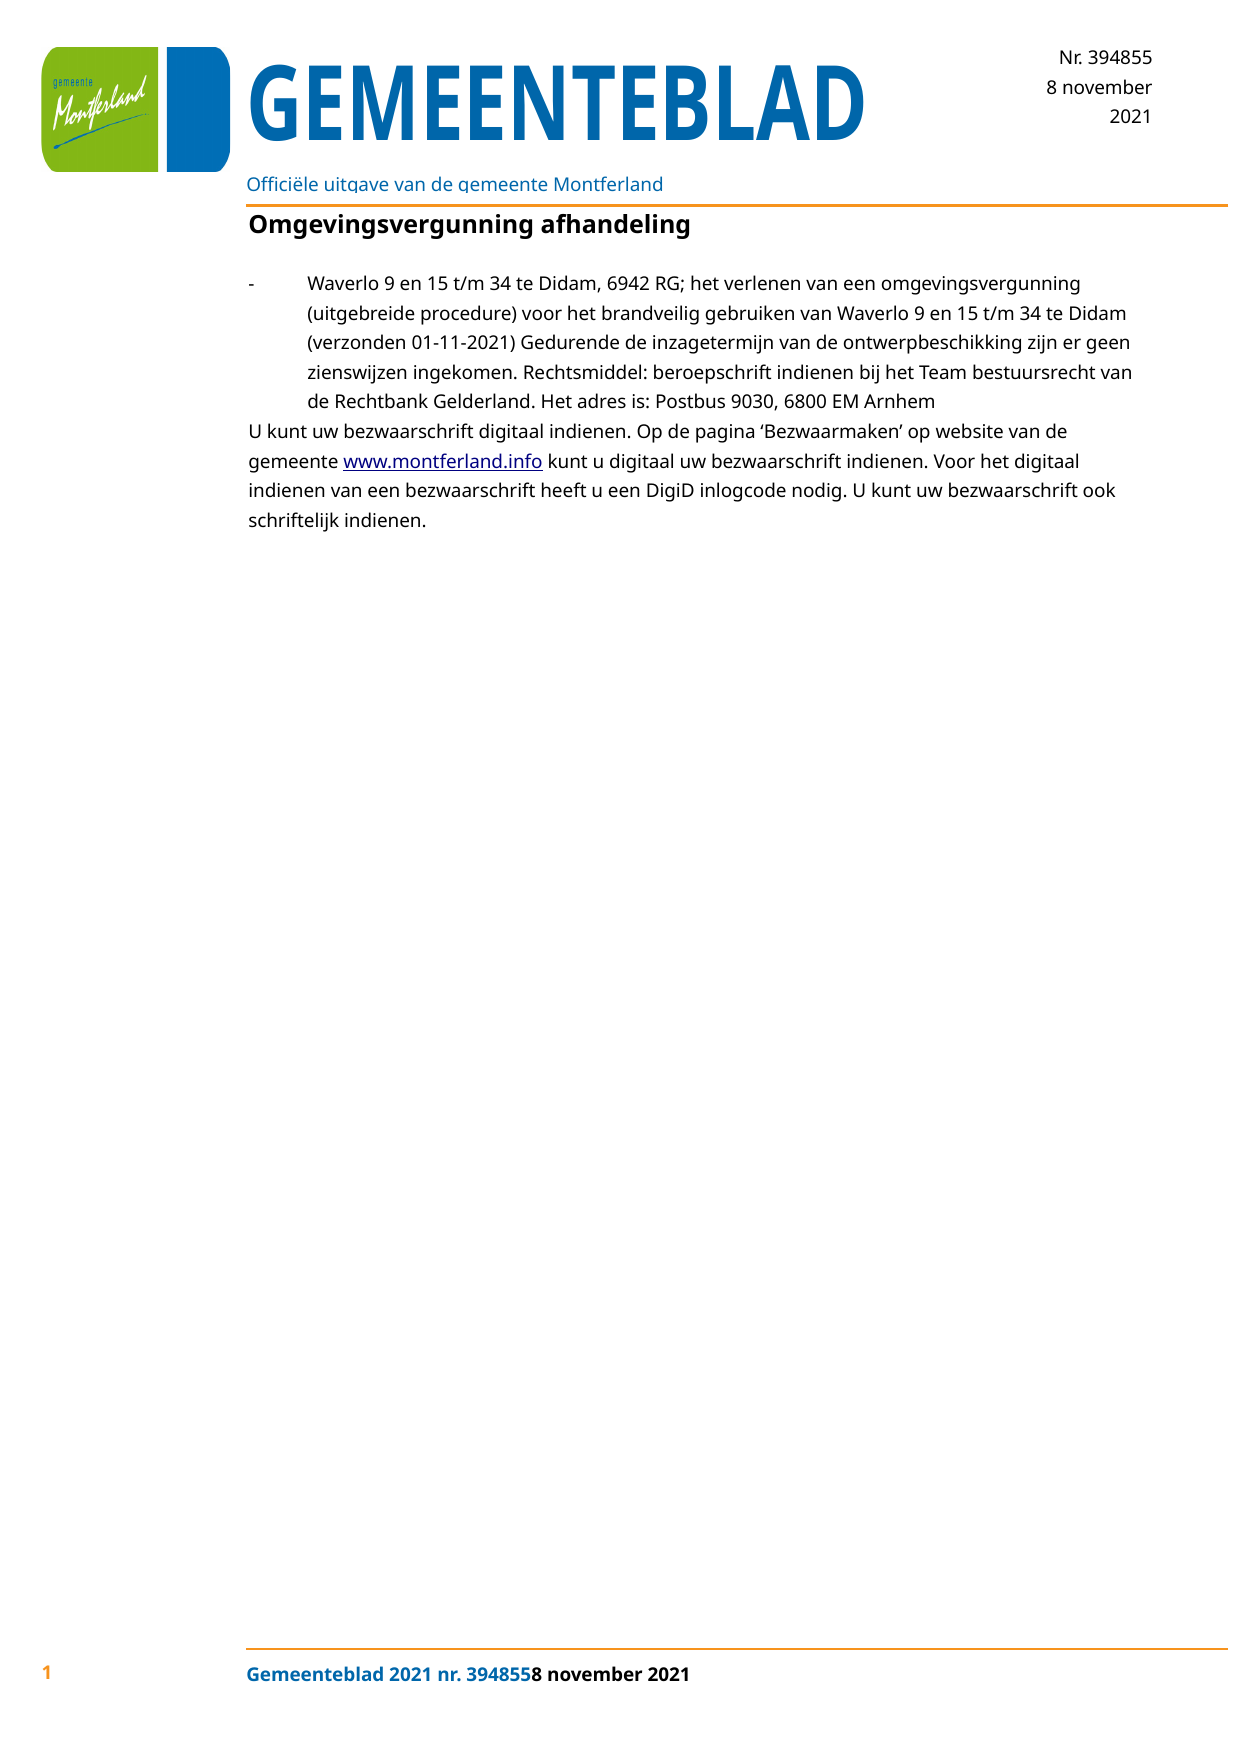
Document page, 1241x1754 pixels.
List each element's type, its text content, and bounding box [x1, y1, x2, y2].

picture [41, 47, 231, 172]
list Waverlo 9 en 15 t/m 34 te Didam, 6942 RG; het verlenen van een omgevingsvergunning (uitgebreide procedure) voor het brandveilig gebruiken van Waverlo 9 en 15 t/m 34 te Didam (verzonden 01-11-2021) Gedurende de inzagetermijn van de ontwerpbeschikking zijn er geen zienswijzen ingekomen. Rechtsmiddel: beroepschrift indienen bij het Team bestuursrecht van de Rechtbank Gelderland. Het adres is: Postbus 9030, 6800 EM Arnhem [248, 270, 1152, 414]
text Omgevingsvergunning afhandeling [248, 207, 1152, 241]
text U kunt uw bezwaarschrift digitaal indienen. Op de pagina ‘Bezwaarmaken’ op website van de gemeente www.montferland.info kunt u digitaal uw bezwaarschrift indienen. Voor het digitaal indienen van een bezwaarschrift heeft u een DigiD inlogcode nodig. U kunt uw bezwaarschrift ook schriftelijk indienen. [248, 418, 1152, 533]
